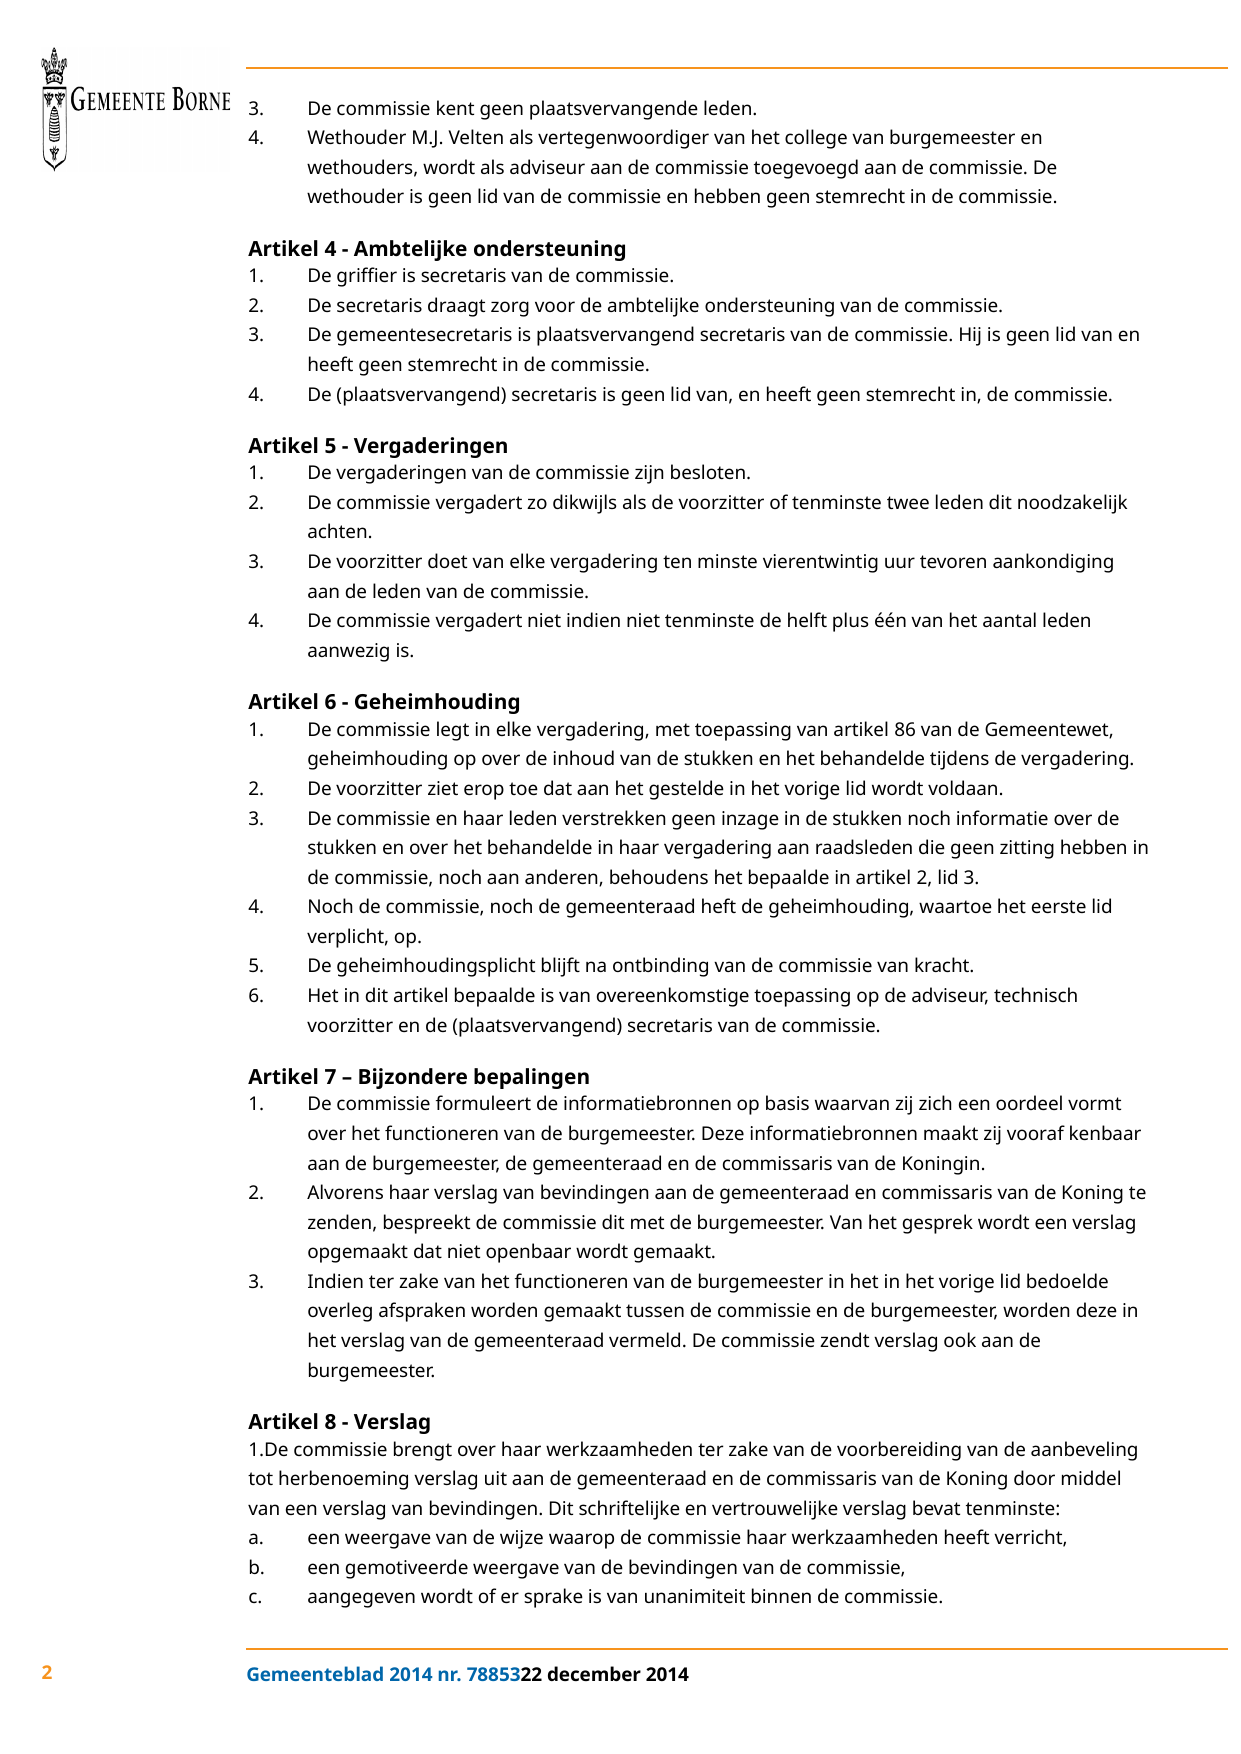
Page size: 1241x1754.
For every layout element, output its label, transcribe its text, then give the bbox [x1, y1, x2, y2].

list De griffier is secretaris van de commissie. [248, 262, 1152, 288]
list Alvorens haar verslag van bevindingen aan de gemeenteraad en commissaris van de Koning te zenden, bespreekt de commissie dit met de burgemeester. Van het gesprek wordt een verslag opgemaakt dat niet openbaar wordt gemaakt. [248, 1179, 1152, 1264]
list De commissie kent geen plaatsvervangende leden. [248, 95, 1152, 121]
text Artikel 6 - Geheimhouding [248, 687, 1152, 716]
list De (plaatsvervangend) secretaris is geen lid van, en heeft geen stemrecht in, de commissie. [248, 381, 1152, 406]
list De vergaderingen van de commissie zijn besloten. [248, 459, 1152, 485]
list aangegeven wordt of er sprake is van unanimiteit binnen de commissie. [248, 1584, 1152, 1609]
text Artikel 8 - Verslag [248, 1407, 1152, 1436]
text 1.De commissie brengt over haar werkzaamheden ter zake van de voorbereiding van de aanbeveling tot herbenoeming verslag uit aan de gemeenteraad en de commissaris van de Koning door middel van een verslag van bevindingen. Dit schriftelijke en vertrouwelijke verslag bevat tenminste: [248, 1436, 1152, 1521]
list een weergave van de wijze waarop de commissie haar werkzaamheden heeft verricht, [248, 1524, 1152, 1550]
list De voorzitter ziet erop toe dat aan het gestelde in het vorige lid wordt voldaan. [248, 775, 1152, 801]
list een gemotiveerde weergave van de bevindingen van de commissie, [248, 1554, 1152, 1580]
list De secretaris draagt zorg voor de ambtelijke ondersteuning van de commissie. [248, 292, 1152, 318]
text Artikel 5 - Vergaderingen [248, 431, 1152, 459]
list De voorzitter doet van elke vergadering ten minste vierentwintig uur tevoren aankondiging aan de leden van de commissie. [248, 548, 1152, 604]
list Indien ter zake van het functioneren van de burgemeester in het in het vorige lid bedoelde overleg afspraken worden gemaakt tussen de commissie en de burgemeester, worden deze in het verslag van de gemeenteraad vermeld. De commissie zendt verslag ook aan de burgemeester. [248, 1268, 1152, 1383]
list De commissie formuleert de informatiebronnen op basis waarvan zij zich een oordeel vormt over het functioneren van de burgemeester. Deze informatiebronnen maakt zij vooraf kenbaar aan de burgemeester, de gemeenteraad en de commissaris van de Koningin. [248, 1091, 1152, 1176]
list Het in dit artikel bepaalde is van overeenkomstige toepassing op de adviseur, technisch voorzitter en de (plaatsvervangend) secretaris van de commissie. [248, 982, 1152, 1037]
list De commissie en haar leden verstrekken geen inzage in de stukken noch informatie over de stukken en over het behandelde in haar vergadering aan raadsleden die geen zitting hebben in de commissie, noch aan anderen, behoudens het bepaalde in artikel 2, lid 3. [248, 805, 1152, 889]
text Artikel 7 – Bijzondere bepalingen [248, 1062, 1152, 1091]
list De commissie vergadert niet indien niet tenminste de helft plus één van het aantal leden aanwezig is. [248, 607, 1152, 663]
list Noch de commissie, noch de gemeenteraad heft de geheimhouding, waartoe het eerste lid verplicht, op. [248, 893, 1152, 949]
list Wethouder M.J. Velten als vertegenwoordiger van het college van burgemeester en wethouders, wordt als adviseur aan de commissie toegevoegd aan de commissie. De wethouder is geen lid van de commissie en hebben geen stemrecht in de commissie. [248, 124, 1152, 209]
picture [41, 47, 231, 172]
list De gemeentesecretaris is plaatsvervangend secretaris van de commissie. Hij is geen lid van en heeft geen stemrecht in de commissie. [248, 322, 1152, 377]
list De commissie vergadert zo dikwijls als de voorzitter of tenminste twee leden dit noodzakelijk achten. [248, 489, 1152, 544]
text Artikel 4 - Ambtelijke ondersteuning [248, 234, 1152, 262]
list De commissie legt in elke vergadering, met toepassing van artikel 86 van de Gemeentewet, geheimhouding op over de inhoud van de stukken en het behandelde tijdens de vergadering. [248, 716, 1152, 771]
list De geheimhoudingsplicht blijft na ontbinding van de commissie van kracht. [248, 953, 1152, 978]
